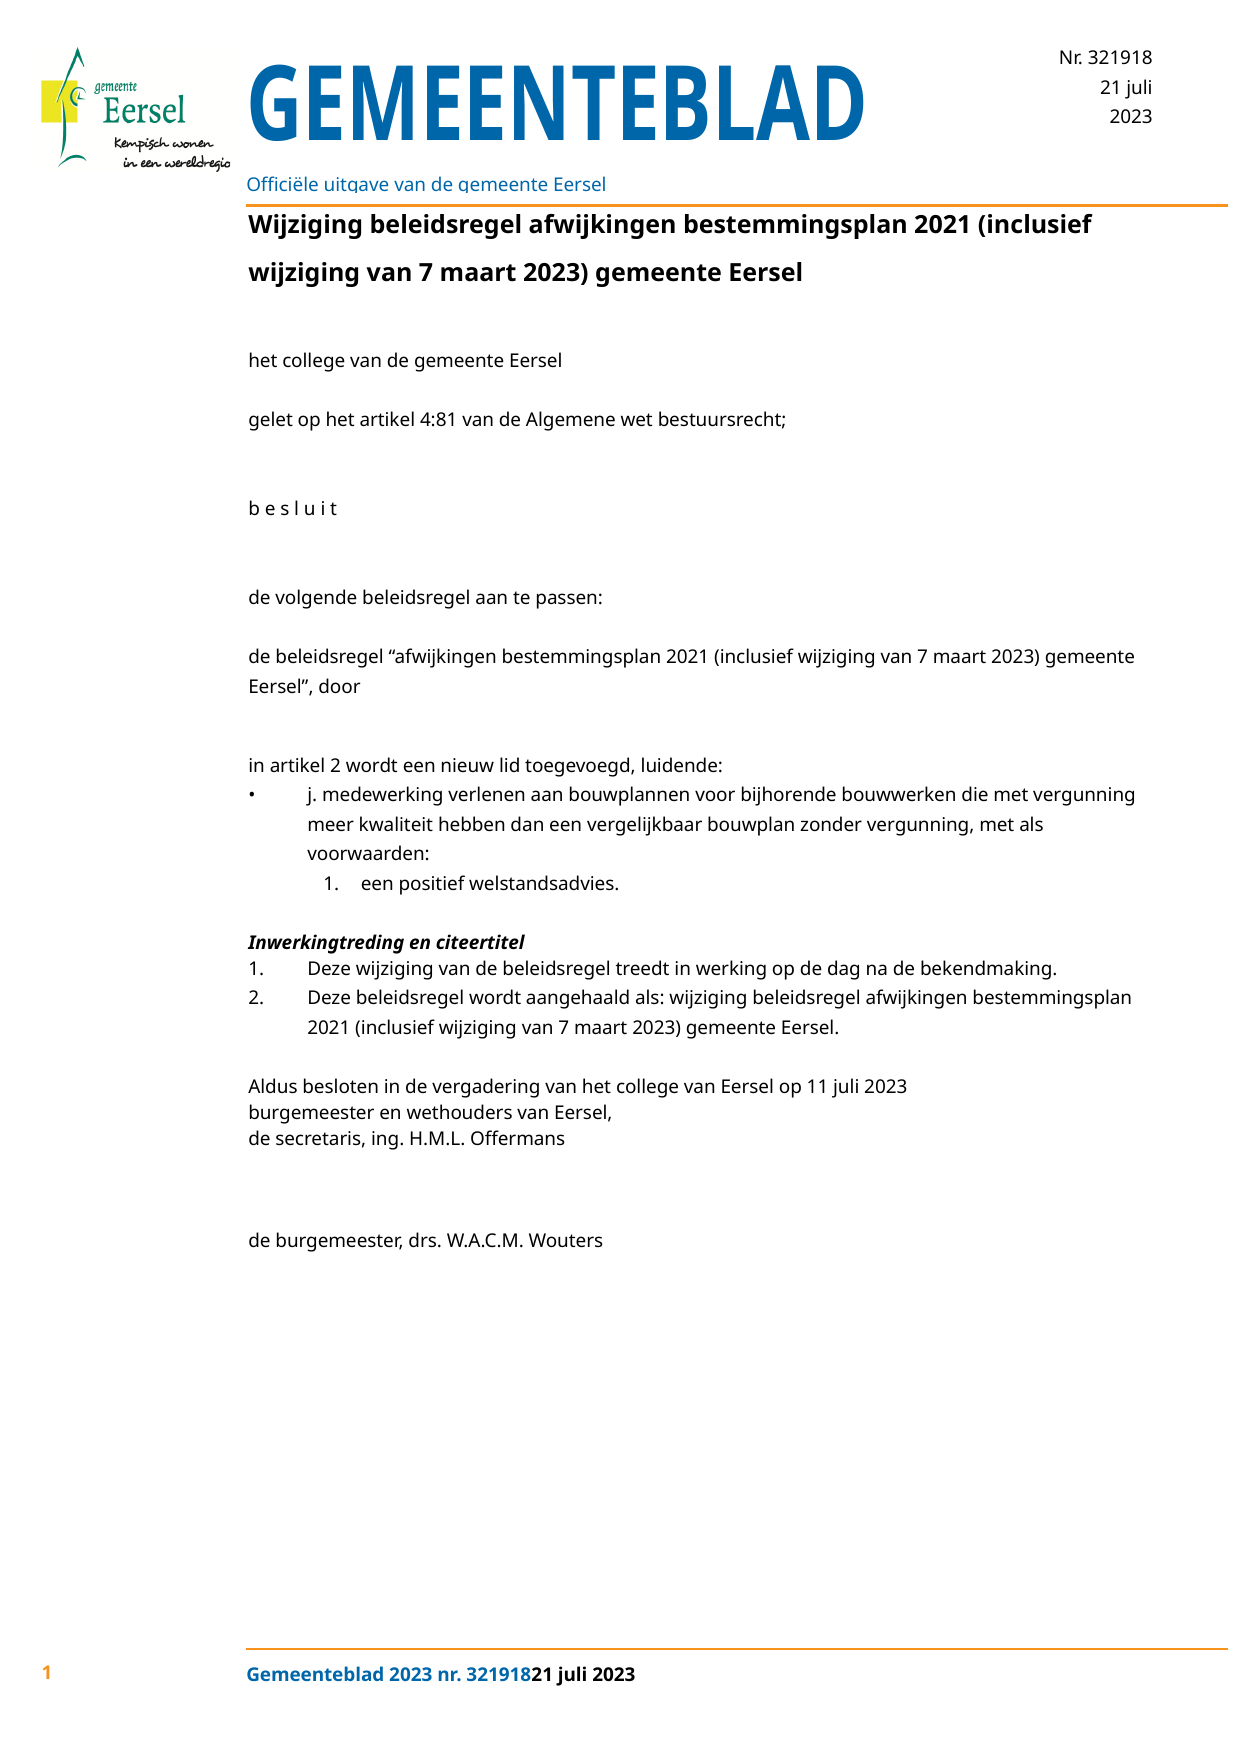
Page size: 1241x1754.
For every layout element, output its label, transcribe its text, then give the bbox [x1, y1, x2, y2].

list Deze beleidsregel wordt aangehaald als: wijziging beleidsregel afwijkingen bestemmingsplan 2021 (inclusief wijziging van 7 maart 2023) gemeente Eersel. [248, 984, 1152, 1040]
text Aldus besloten in de vergadering van het college van Eersel op 11 juli 2023 [248, 1073, 1152, 1099]
text Inwerkingtreding en citeertitel [248, 929, 1152, 955]
text b e s l u i t [248, 495, 1152, 521]
text burgemeester en wethouders van Eersel, [248, 1099, 1152, 1125]
picture [41, 47, 231, 172]
text Wijziging beleidsregel afwijkingen bestemmingsplan 2021 (inclusief wijziging van 7 maart 2023) gemeente Eersel [248, 207, 1152, 288]
text de volgende beleidsregel aan te passen: [248, 584, 1152, 610]
text in artikel 2 wordt een nieuw lid toegevoegd, luidende: [248, 752, 1152, 777]
text gelet op het artikel 4:81 van de Algemene wet bestuursrecht; [248, 407, 1152, 432]
list Deze wijziging van de beleidsregel treedt in werking op de dag na de bekendmaking. [248, 955, 1152, 981]
text het college van de gemeente Eersel [248, 347, 1152, 373]
text de beleidsregel “afwijkingen bestemmingsplan 2021 (inclusief wijziging van 7 maart 2023) gemeente Eersel”, door [248, 643, 1152, 699]
text de secretaris, ing. H.M.L. Offermans [248, 1125, 1152, 1151]
list j. medewerking verlenen aan bouwplannen voor bijhorende bouwwerken die met vergunning meer kwaliteit hebben dan een vergelijkbaar bouwplan zonder vergunning, met als voorwaarden: [248, 781, 1152, 866]
text de burgemeester, drs. W.A.C.M. Wouters [248, 1228, 1152, 1253]
list een positief welstandsadvies. [323, 870, 1152, 896]
